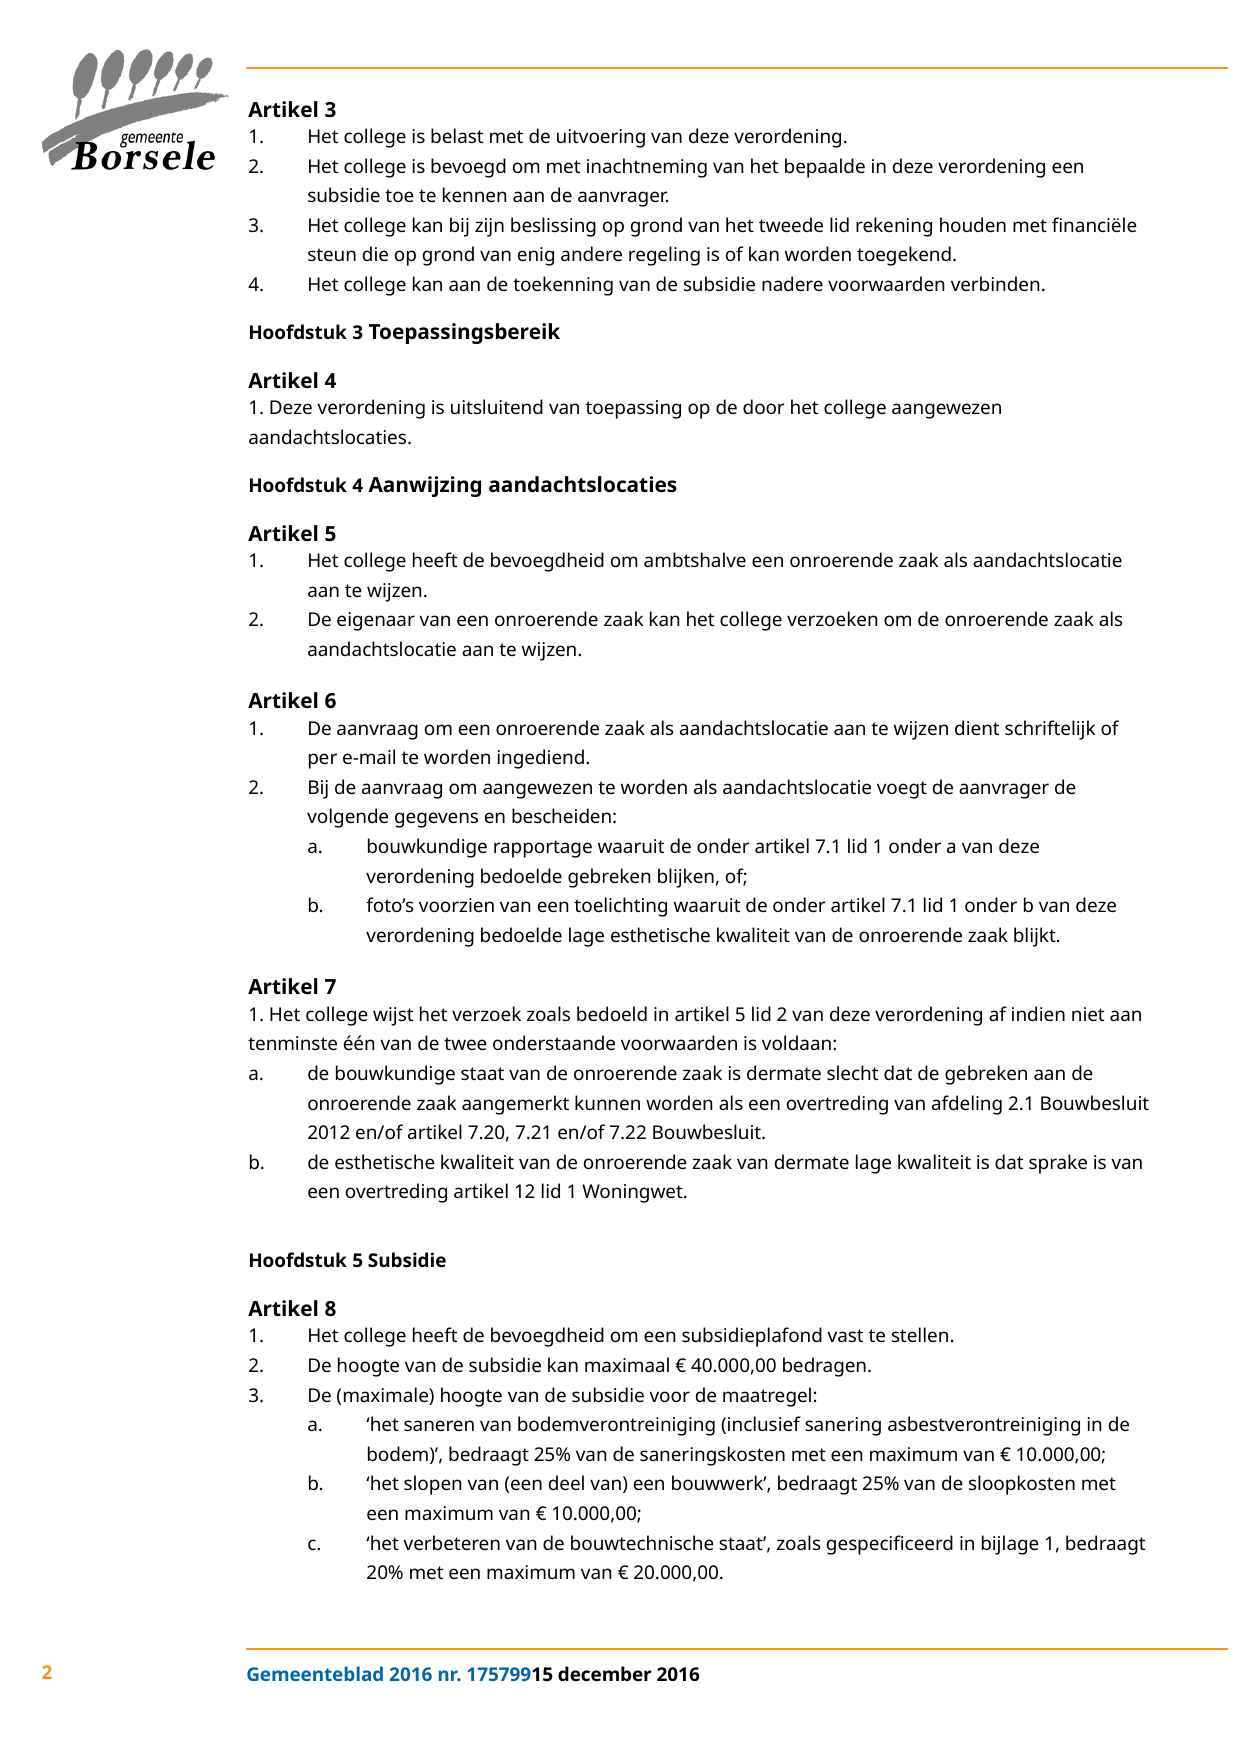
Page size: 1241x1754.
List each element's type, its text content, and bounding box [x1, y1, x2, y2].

list de esthetische kwaliteit van de onroerende zaak van dermate lage kwaliteit is dat sprake is van een overtreding artikel 12 lid 1 Woningwet. [248, 1149, 1152, 1204]
text Hoofdstuk 5 Subsidie [248, 1245, 1152, 1273]
list Het college is belast met de uitvoering van deze verordening. [248, 123, 1152, 149]
list de bouwkundige staat van de onroerende zaak is dermate slecht dat de gebreken aan de onroerende zaak aangemerkt kunnen worden als een overtreding van afdeling 2.1 Bouwbesluit 2012 en/of artikel 7.20, 7.21 en/of 7.22 Bouwbesluit. [248, 1060, 1152, 1145]
text Artikel 3 [248, 95, 1152, 123]
text Hoofdstuk 3 Toepassingsbereik [248, 317, 1152, 345]
text Artikel 5 [248, 519, 1152, 547]
list Het college is bevoegd om met inachtneming van het bepaalde in deze verordening een subsidie toe te kennen aan de aanvrager. [248, 153, 1152, 208]
text Artikel 8 [248, 1294, 1152, 1323]
list ‘het verbeteren van de bouwtechnische staat’, zoals gespecificeerd in bijlage 1, bedraagt 20% met een maximum van € 20.000,00. [307, 1530, 1152, 1585]
text 1. Het college wijst het verzoek zoals bedoeld in artikel 5 lid 2 van deze verordening af indien niet aan tenminste één van de twee onderstaande voorwaarden is voldaan: [248, 1001, 1152, 1056]
list De eigenaar van een onroerende zaak kan het college verzoeken om de onroerende zaak als aandachtslocatie aan te wijzen. [248, 607, 1152, 662]
list bouwkundige rapportage waaruit de onder artikel 7.1 lid 1 onder a van deze verordening bedoelde gebreken blijken, of; [307, 833, 1152, 889]
list Het college heeft de bevoegdheid om ambtshalve een onroerende zaak als aandachtslocatie aan te wijzen. [248, 547, 1152, 603]
text Hoofdstuk 4 Aanwijzing aandachtslocaties [248, 470, 1152, 498]
list De aanvraag om een onroerende zaak als aandachtslocatie aan te wijzen dient schriftelijk of per e-mail te worden ingediend. [248, 715, 1152, 770]
list Bij de aanvraag om aangewezen te worden als aandachtslocatie voegt de aanvrager de volgende gegevens en bescheiden: [248, 774, 1152, 829]
list Het college heeft de bevoegdheid om een subsidieplafond vast te stellen. [248, 1323, 1152, 1348]
list foto’s voorzien van een toelichting waaruit de onder artikel 7.1 lid 1 onder b van deze verordening bedoelde lage esthetische kwaliteit van de onroerende zaak blijkt. [307, 892, 1152, 948]
list Het college kan aan de toekenning van de subsidie nadere voorwaarden verbinden. [248, 271, 1152, 297]
list ‘het slopen van (een deel van) een bouwwerk’, bedraagt 25% van de sloopkosten met een maximum van € 10.000,00; [307, 1471, 1152, 1526]
text Artikel 6 [248, 687, 1152, 715]
text Artikel 4 [248, 366, 1152, 394]
text Artikel 7 [248, 972, 1152, 1001]
list De hoogte van de subsidie kan maximaal € 40.000,00 bedragen. [248, 1352, 1152, 1378]
text 1. Deze verordening is uitsluitend van toepassing op de door het college aangewezen aandachtslocaties. [248, 394, 1152, 450]
list Het college kan bij zijn beslissing op grond van het tweede lid rekening houden met financiële steun die op grond van enig andere regeling is of kan worden toegekend. [248, 212, 1152, 267]
list De (maximale) hoogte van de subsidie voor de maatregel: [248, 1382, 1152, 1407]
picture [41, 47, 231, 172]
list ‘het saneren van bodemverontreiniging (inclusief sanering asbestverontreiniging in de bodem)’, bedraagt 25% van de saneringskosten met een maximum van € 10.000,00; [307, 1411, 1152, 1467]
